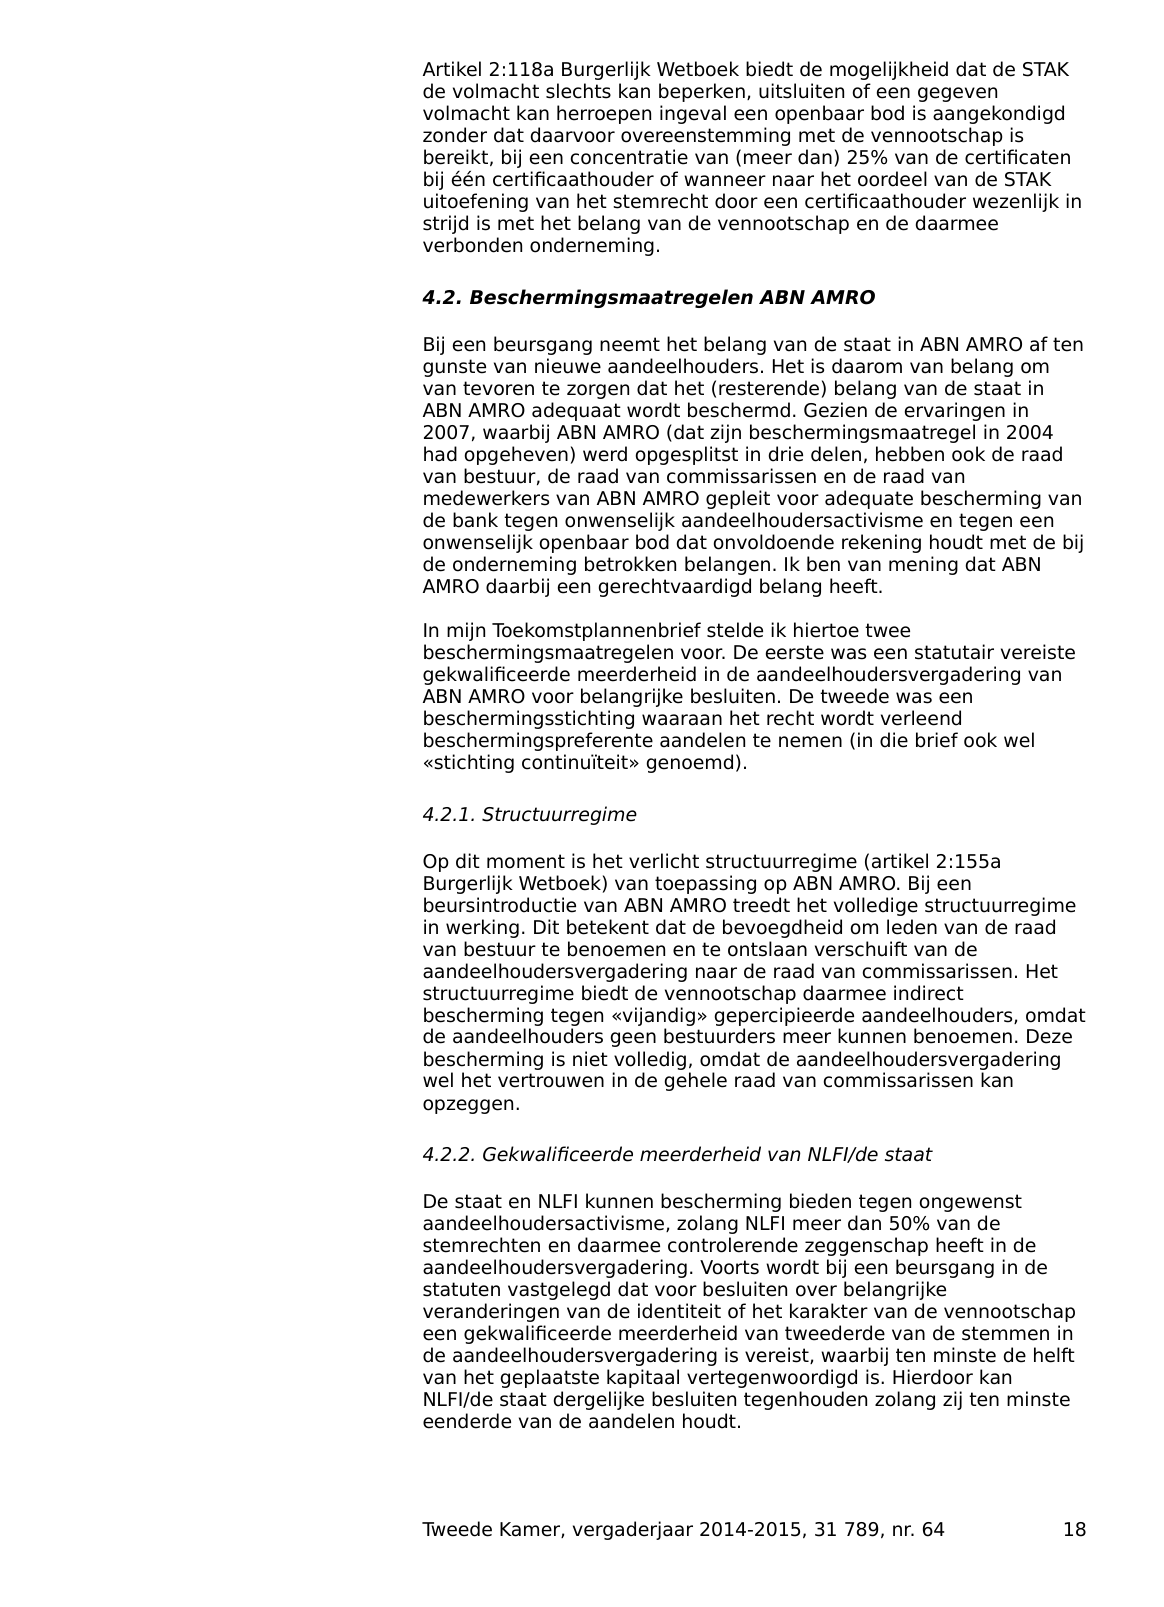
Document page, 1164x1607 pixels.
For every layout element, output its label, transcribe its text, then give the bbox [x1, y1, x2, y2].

text Artikel 2:118a Burgerlijk Wetboek biedt de mogelijkheid dat de STAK de volmacht slechts kan beperken, uitsluiten of een gegeven volmacht kan herroepen ingeval een openbaar bod is aangekondigd zonder dat daarvoor overeenstemming met de vennootschap is bereikt, bij een concentratie van (meer dan) 25% van de certificaten bij één certificaathouder of wanneer naar het oordeel van de STAK uitoefening van het stemrecht door een certificaathouder wezenlijk in strijd is met het belang van de vennootschap en de daarmee verbonden onderneming. [422, 59, 1087, 257]
subtitle 4.2.1. Structuurregime [422, 804, 1087, 826]
text In mijn Toekomstplannenbrief stelde ik hiertoe twee beschermingsmaatregelen voor. De eerste was een statutair vereiste gekwalificeerde meerderheid in de aandeelhoudersvergadering van ABN AMRO voor belangrijke besluiten. De tweede was een beschermingsstichting waaraan het recht wordt verleend beschermingspreferente aandelen te nemen (in die brief ook wel «stichting continuïteit» genoemd). [422, 620, 1087, 774]
subtitle 4.2. Beschermingsmaatregelen ABN AMRO [422, 287, 1087, 309]
subtitle 4.2.2. Gekwalificeerde meerderheid van NLFI/de staat [422, 1144, 1087, 1166]
text De staat en NLFI kunnen bescherming bieden tegen ongewenst aandeelhoudersactivisme, zolang NLFI meer dan 50% van de stemrechten en daarmee controlerende zeggenschap heeft in de aandeelhoudersvergadering. Voorts wordt bij een beursgang in de statuten vastgelegd dat voor besluiten over belangrijke veranderingen van de identiteit of het karakter van de vennootschap een gekwalificeerde meerderheid van tweederde van de stemmen in de aandeelhoudersvergadering is vereist, waarbij ten minste de helft van het geplaatste kapitaal vertegenwoordigd is. Hierdoor kan NLFI/de staat dergelijke besluiten tegenhouden zolang zij ten minste eenderde van de aandelen houdt. [422, 1191, 1087, 1433]
text Op dit moment is het verlicht structuurregime (artikel 2:155a Burgerlijk Wetboek) van toepassing op ABN AMRO. Bij een beursintroductie van ABN AMRO treedt het volledige structuurregime in werking. Dit betekent dat de bevoegdheid om leden van de raad van bestuur te benoemen en te ontslaan verschuift van de aandeelhoudersvergadering naar de raad van commissarissen. Het structuurregime biedt de vennootschap daarmee indirect bescherming tegen «vijandig» gepercipieerde aandeelhouders, omdat de aandeelhouders geen bestuurders meer kunnen benoemen. Deze bescherming is niet volledig, omdat de aandeelhoudersvergadering wel het vertrouwen in de gehele raad van commissarissen kan opzeggen. [422, 851, 1087, 1114]
text Bij een beursgang neemt het belang van de staat in ABN AMRO af ten gunste van nieuwe aandeelhouders. Het is daarom van belang om van tevoren te zorgen dat het (resterende) belang van de staat in ABN AMRO adequaat wordt beschermd. Gezien de ervaringen in 2007, waarbij ABN AMRO (dat zijn beschermingsmaatregel in 2004 had opgeheven) werd opgesplitst in drie delen, hebben ook de raad van bestuur, de raad van commissarissen en de raad van medewerkers van ABN AMRO gepleit voor adequate bescherming van de bank tegen onwenselijk aandeelhoudersactivisme en tegen een onwenselijk openbaar bod dat onvoldoende rekening houdt met de bij de onderneming betrokken belangen. Ik ben van mening dat ABN AMRO daarbij een gerechtvaardigd belang heeft. [422, 334, 1087, 598]
